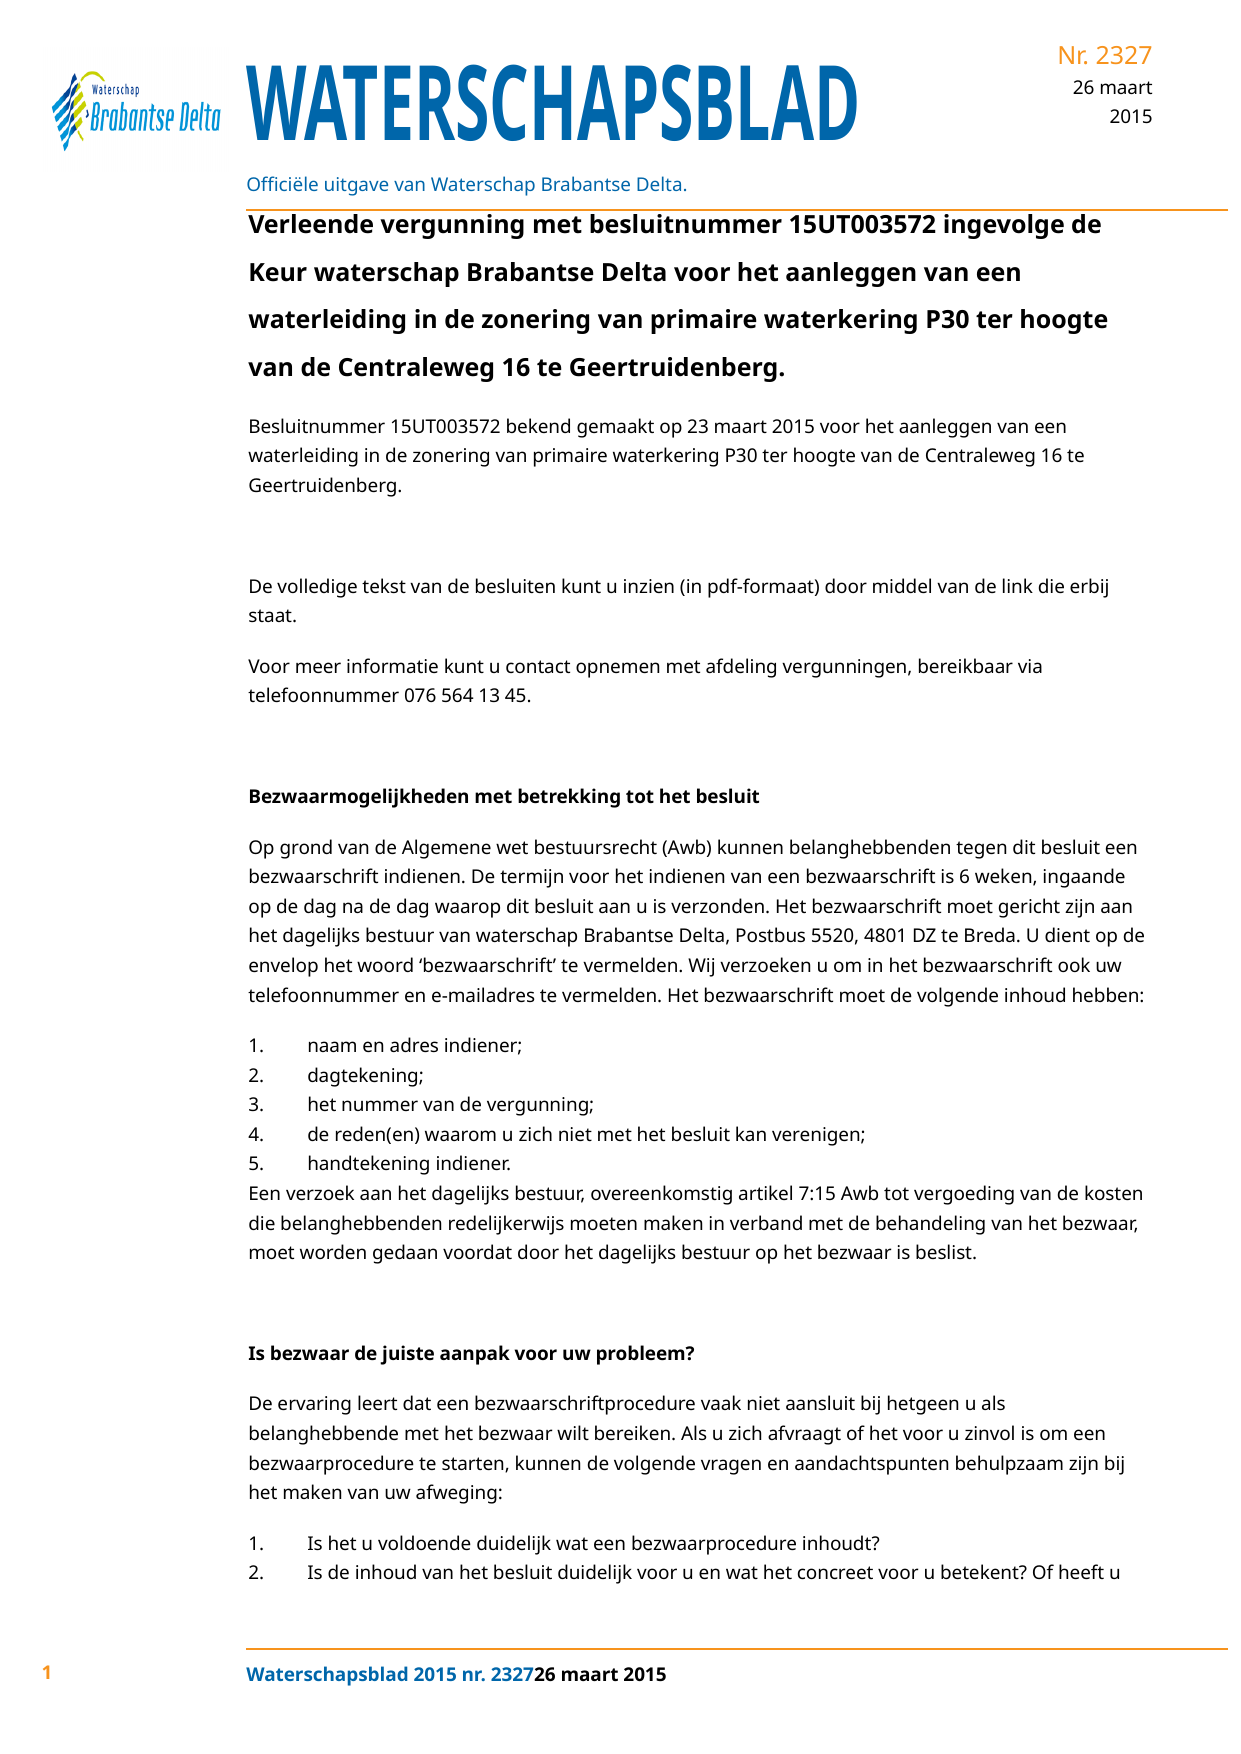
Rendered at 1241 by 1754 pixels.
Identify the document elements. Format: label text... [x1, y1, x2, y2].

list het nummer van de vergunning; [248, 1091, 1152, 1117]
list dagtekening; [248, 1062, 1152, 1088]
list naam en adres indiener; [248, 1032, 1152, 1058]
text De ervaring leert dat een bezwaarschriftprocedure vaak niet aansluit bij hetgeen u als belanghebbende met het bezwaar wilt bereiken. Als u zich afvraagt of het voor u zinvol is om een bezwaarprocedure te starten, kunnen de volgende vragen en aandachtspunten behulpzaam zijn bij het maken van uw afweging: [248, 1391, 1152, 1505]
picture [41, 47, 231, 172]
text De volledige tekst van de besluiten kunt u inzien (in pdf-formaat) door middel van de link die erbij staat. [248, 573, 1152, 628]
list Is de inhoud van het besluit duidelijk voor u en wat het concreet voor u betekent? Of heeft u [248, 1559, 1152, 1585]
text Voor meer informatie kunt u contact opnemen met afdeling vergunningen, bereikbaar via telefoonnummer 076 564 13 45. [248, 653, 1152, 708]
list Is het u voldoende duidelijk wat een bezwaarprocedure inhoudt? [248, 1530, 1152, 1556]
list de reden(en) waarom u zich niet met het besluit kan verenigen; [248, 1121, 1152, 1147]
text Een verzoek aan het dagelijks bestuur, overeenkomstig artikel 7:15 Awb tot vergoeding van de kosten die belanghebbenden redelijkerwijs moeten maken in verband met de behandeling van het bezwaar, moet worden gedaan voordat door het dagelijks bestuur op het bezwaar is beslist. [248, 1180, 1152, 1265]
list handtekening indiener. [248, 1151, 1152, 1176]
text Besluitnummer 15UT003572 bekend gemaakt op 23 maart 2015 voor het aanleggen van een waterleiding in de zonering van primaire waterkering P30 ter hoogte van de Centraleweg 16 te Geertruidenberg. [248, 413, 1152, 498]
text Verleende vergunning met besluitnummer 15UT003572 ingevolge de Keur waterschap Brabantse Delta voor het aanleggen van een waterleiding in de zonering van primaire waterkering P30 ter hoogte van de Centraleweg 16 te Geertruidenberg. [248, 211, 1152, 384]
text Bezwaarmogelijkheden met betrekking tot het besluit [248, 783, 1152, 809]
text Is bezwaar de juiste aanpak voor uw probleem? [248, 1340, 1152, 1366]
text Op grond van de Algemene wet bestuursrecht (Awb) kunnen belanghebbenden tegen dit besluit een bezwaarschrift indienen. De termijn voor het indienen van een bezwaarschrift is 6 weken, ingaande op de dag na de dag waarop dit besluit aan u is verzonden. Het bezwaarschrift moet gericht zijn aan het dagelijks bestuur van waterschap Brabantse Delta, Postbus 5520, 4801 DZ te Breda. U dient op de envelop het woord ‘bezwaarschrift’ te vermelden. Wij verzoeken u om in het bezwaarschrift ook uw telefoonnummer en e‑mailadres te vermelden. Het bezwaarschrift moet de volgende inhoud hebben: [248, 834, 1152, 1008]
